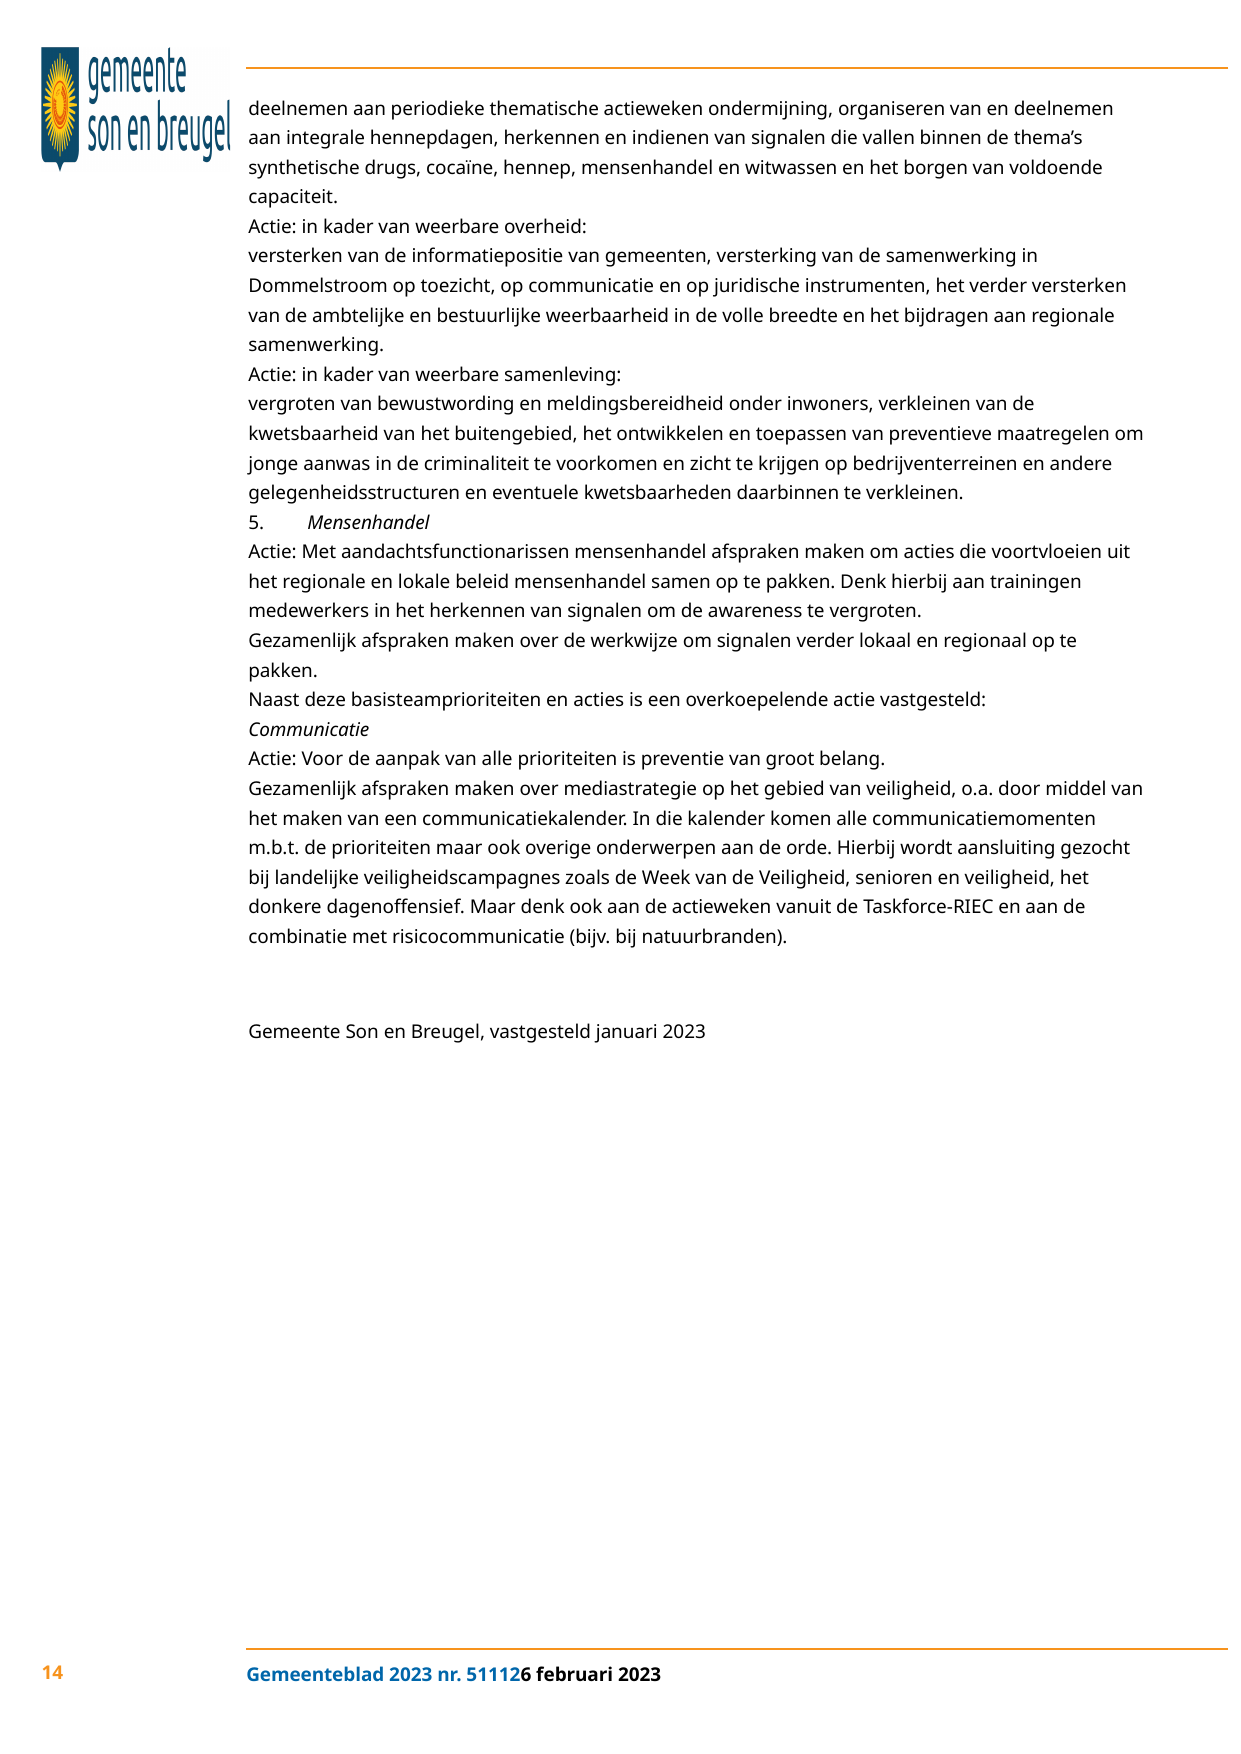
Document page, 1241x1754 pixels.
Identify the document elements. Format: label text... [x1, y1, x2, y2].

text Actie: Voor de aanpak van alle prioriteiten is preventie van groot belang. [248, 746, 1152, 771]
text Gezamenlijk afspraken maken over de werkwijze om signalen verder lokaal en regionaal op te pakken. [248, 627, 1152, 683]
text Gemeente Son en Breugel, vastgesteld januari 2023 [248, 1018, 1152, 1044]
text Actie: in kader van weerbare overheid: [248, 213, 1152, 239]
text Actie: in kader van weerbare samenleving: [248, 361, 1152, 387]
text deelnemen aan periodieke thematische actieweken ondermijning, organiseren van en deelnemen aan integrale hennepdagen, herkennen en indienen van signalen die vallen binnen de thema’s synthetische drugs, cocaïne, hennep, mensenhandel en witwassen en het borgen van voldoende capaciteit. [248, 95, 1152, 209]
text versterken van de informatiepositie van gemeenten, versterking van de samenwerking in Dommelstroom op toezicht, op communicatie en op juridische instrumenten, het verder versterken van de ambtelijke en bestuurlijke weerbaarheid in de volle breedte en het bijdragen aan regionale samenwerking. [248, 243, 1152, 357]
picture [41, 47, 231, 172]
text Gezamenlijk afspraken maken over mediastrategie op het gebied van veiligheid, o.a. door middel van het maken van een communicatiekalender. In die kalender komen alle communicatiemomenten m.b.t. de prioriteiten maar ook overige onderwerpen aan de orde. Hierbij wordt aansluiting gezocht bij landelijke veiligheidscampagnes zoals de Week van de Veiligheid, senioren en veiligheid, het donkere dagenoffensief. Maar denk ook aan de actieweken vanuit de Taskforce-RIEC en aan de combinatie met risicocommunicatie (bijv. bij natuurbranden). [248, 775, 1152, 949]
text Actie: Met aandachtsfunctionarissen mensenhandel afspraken maken om acties die voortvloeien uit het regionale en lokale beleid mensenhandel samen op te pakken. Denk hierbij aan trainingen medewerkers in het herkennen van signalen om de awareness te vergroten. [248, 538, 1152, 623]
list Mensenhandel [248, 509, 1152, 535]
text Naast deze basisteamprioriteiten en acties is een overkoepelende actie vastgesteld: [248, 686, 1152, 712]
text Communicatie [248, 716, 1152, 742]
text vergroten van bewustwording en meldingsbereidheid onder inwoners, verkleinen van de kwetsbaarheid van het buitengebied, het ontwikkelen en toepassen van preventieve maatregelen om jonge aanwas in de criminaliteit te voorkomen en zicht te krijgen op bedrijventerreinen en andere gelegenheidsstructuren en eventuele kwetsbaarheden daarbinnen te verkleinen. [248, 391, 1152, 505]
